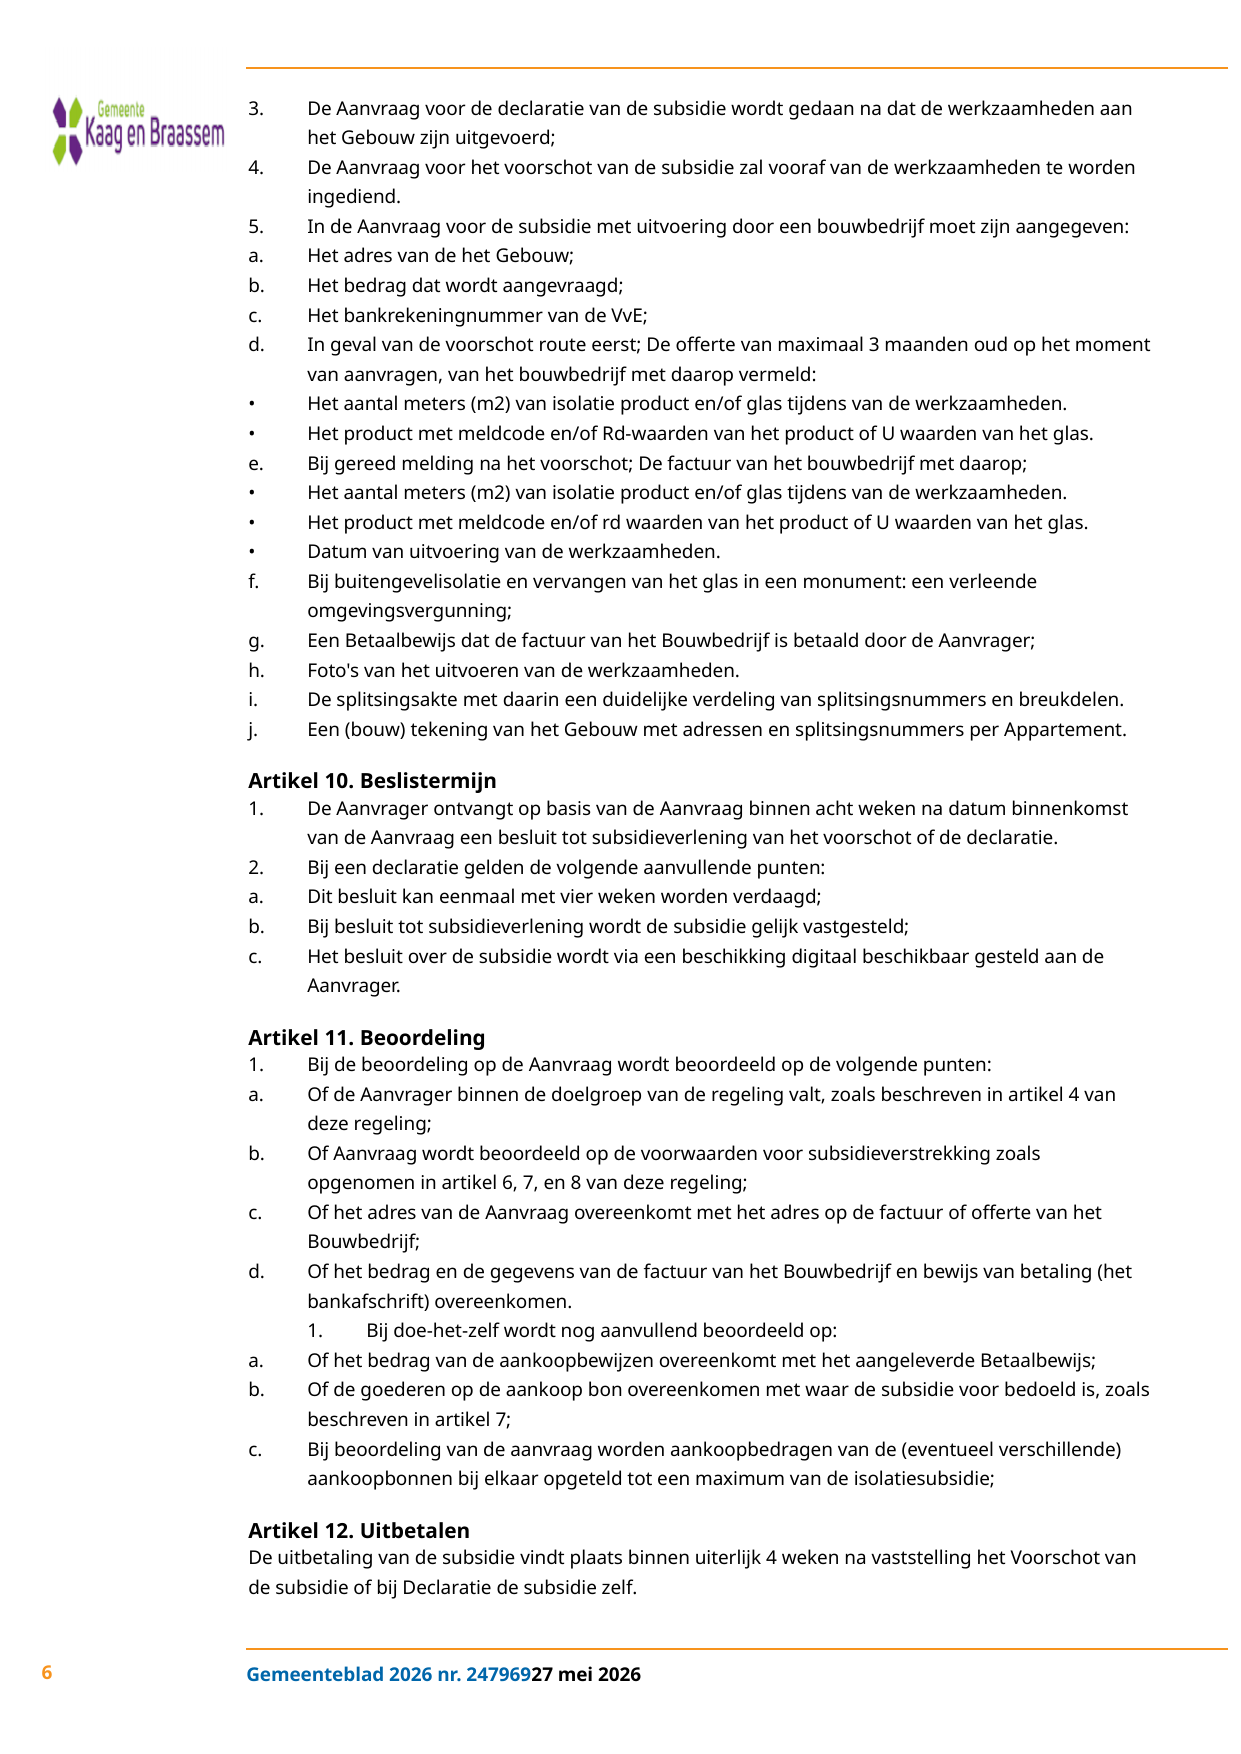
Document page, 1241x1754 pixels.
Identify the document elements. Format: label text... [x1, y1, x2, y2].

list De Aanvraag voor het voorschot van de subsidie zal vooraf van de werkzaamheden te worden ingediend. [248, 154, 1152, 209]
list Of de goederen op de aankoop bon overeenkomen met waar de subsidie voor bedoeld is, zoals beschreven in artikel 7; [248, 1377, 1152, 1432]
list Het adres van de het Gebouw; [248, 243, 1152, 268]
text Artikel 11. Beoordeling [248, 1023, 1152, 1051]
list Bij gereed melding na het voorschot; De factuur van het bouwbedrijf met daarop; [248, 450, 1152, 476]
list Het aantal meters (m2) van isolatie product en/of glas tijdens van de werkzaamheden. [248, 479, 1152, 505]
text Artikel 12. Uitbetalen [248, 1516, 1152, 1544]
list In de Aanvraag voor de subsidie met uitvoering door een bouwbedrijf moet zijn aangegeven: [248, 213, 1152, 239]
list Het besluit over de subsidie wordt via een beschikking digitaal beschikbaar gesteld aan de Aanvrager. [248, 943, 1152, 998]
list Bij doe-het-zelf wordt nog aanvullend beoordeeld op: [307, 1317, 1152, 1343]
list Een Betaalbewijs dat de factuur van het Bouwbedrijf is betaald door de Aanvrager; [248, 627, 1152, 653]
list De splitsingsakte met daarin een duidelijke verdeling van splitsingsnummers en breukdelen. [248, 686, 1152, 712]
list Of het bedrag en de gegevens van de factuur van het Bouwbedrijf en bewijs van betaling (het bankafschrift) overeenkomen. [248, 1258, 1152, 1314]
list Bij de beoordeling op de Aanvraag wordt beoordeeld op de volgende punten: [248, 1051, 1152, 1077]
list Bij besluit tot subsidieverlening wordt de subsidie gelijk vastgesteld; [248, 913, 1152, 939]
text De uitbetaling van de subsidie vindt plaats binnen uiterlijk 4 weken na vaststelling het Voorschot van de subsidie of bij Declaratie de subsidie zelf. [248, 1544, 1152, 1599]
list Bij buitengevelisolatie en vervangen van het glas in een monument: een verleende omgevingsvergunning; [248, 568, 1152, 623]
list Het aantal meters (m2) van isolatie product en/of glas tijdens van de werkzaamheden. [248, 391, 1152, 416]
list Foto's van het uitvoeren van de werkzaamheden. [248, 657, 1152, 683]
list Het product met meldcode en/of rd waarden van het product of U waarden van het glas. [248, 509, 1152, 535]
list In geval van de voorschot route eerst; De offerte van maximaal 3 maanden oud op het moment van aanvragen, van het bouwbedrijf met daarop vermeld: [248, 331, 1152, 387]
text Artikel 10. Beslistermijn [248, 766, 1152, 795]
list De Aanvraag voor de declaratie van de subsidie wordt gedaan na dat de werkzaamheden aan het Gebouw zijn uitgevoerd; [248, 95, 1152, 150]
list Of de Aanvrager binnen de doelgroep van de regeling valt, zoals beschreven in artikel 4 van deze regeling; [248, 1081, 1152, 1136]
list Bij een declaratie gelden de volgende aanvullende punten: [248, 854, 1152, 880]
list Of het adres van de Aanvraag overeenkomt met het adres op de factuur of offerte van het Bouwbedrijf; [248, 1199, 1152, 1254]
list Bij beoordeling van de aanvraag worden aankoopbedragen van de (eventueel verschillende) aankoopbonnen bij elkaar opgeteld tot een maximum van de isolatiesubsidie; [248, 1436, 1152, 1491]
list Een (bouw) tekening van het Gebouw met adressen en splitsingsnummers per Appartement. [248, 716, 1152, 742]
list Of Aanvraag wordt beoordeeld op de voorwaarden voor subsidieverstrekking zoals opgenomen in artikel 6, 7, en 8 van deze regeling; [248, 1140, 1152, 1195]
list De Aanvrager ontvangt op basis van de Aanvraag binnen acht weken na datum binnenkomst van de Aanvraag een besluit tot subsidieverlening van het voorschot of de declaratie. [248, 795, 1152, 850]
list Het product met meldcode en/of Rd-waarden van het product of U waarden van het glas. [248, 420, 1152, 446]
list Het bankrekeningnummer van de VvE; [248, 302, 1152, 328]
list Het bedrag dat wordt aangevraagd; [248, 272, 1152, 298]
list Of het bedrag van de aankoopbewijzen overeenkomt met het aangeleverde Betaalbewijs; [248, 1347, 1152, 1373]
list Dit besluit kan eenmaal met vier weken worden verdaagd; [248, 884, 1152, 909]
list Datum van uitvoering van de werkzaamheden. [248, 538, 1152, 564]
picture [41, 47, 231, 172]
